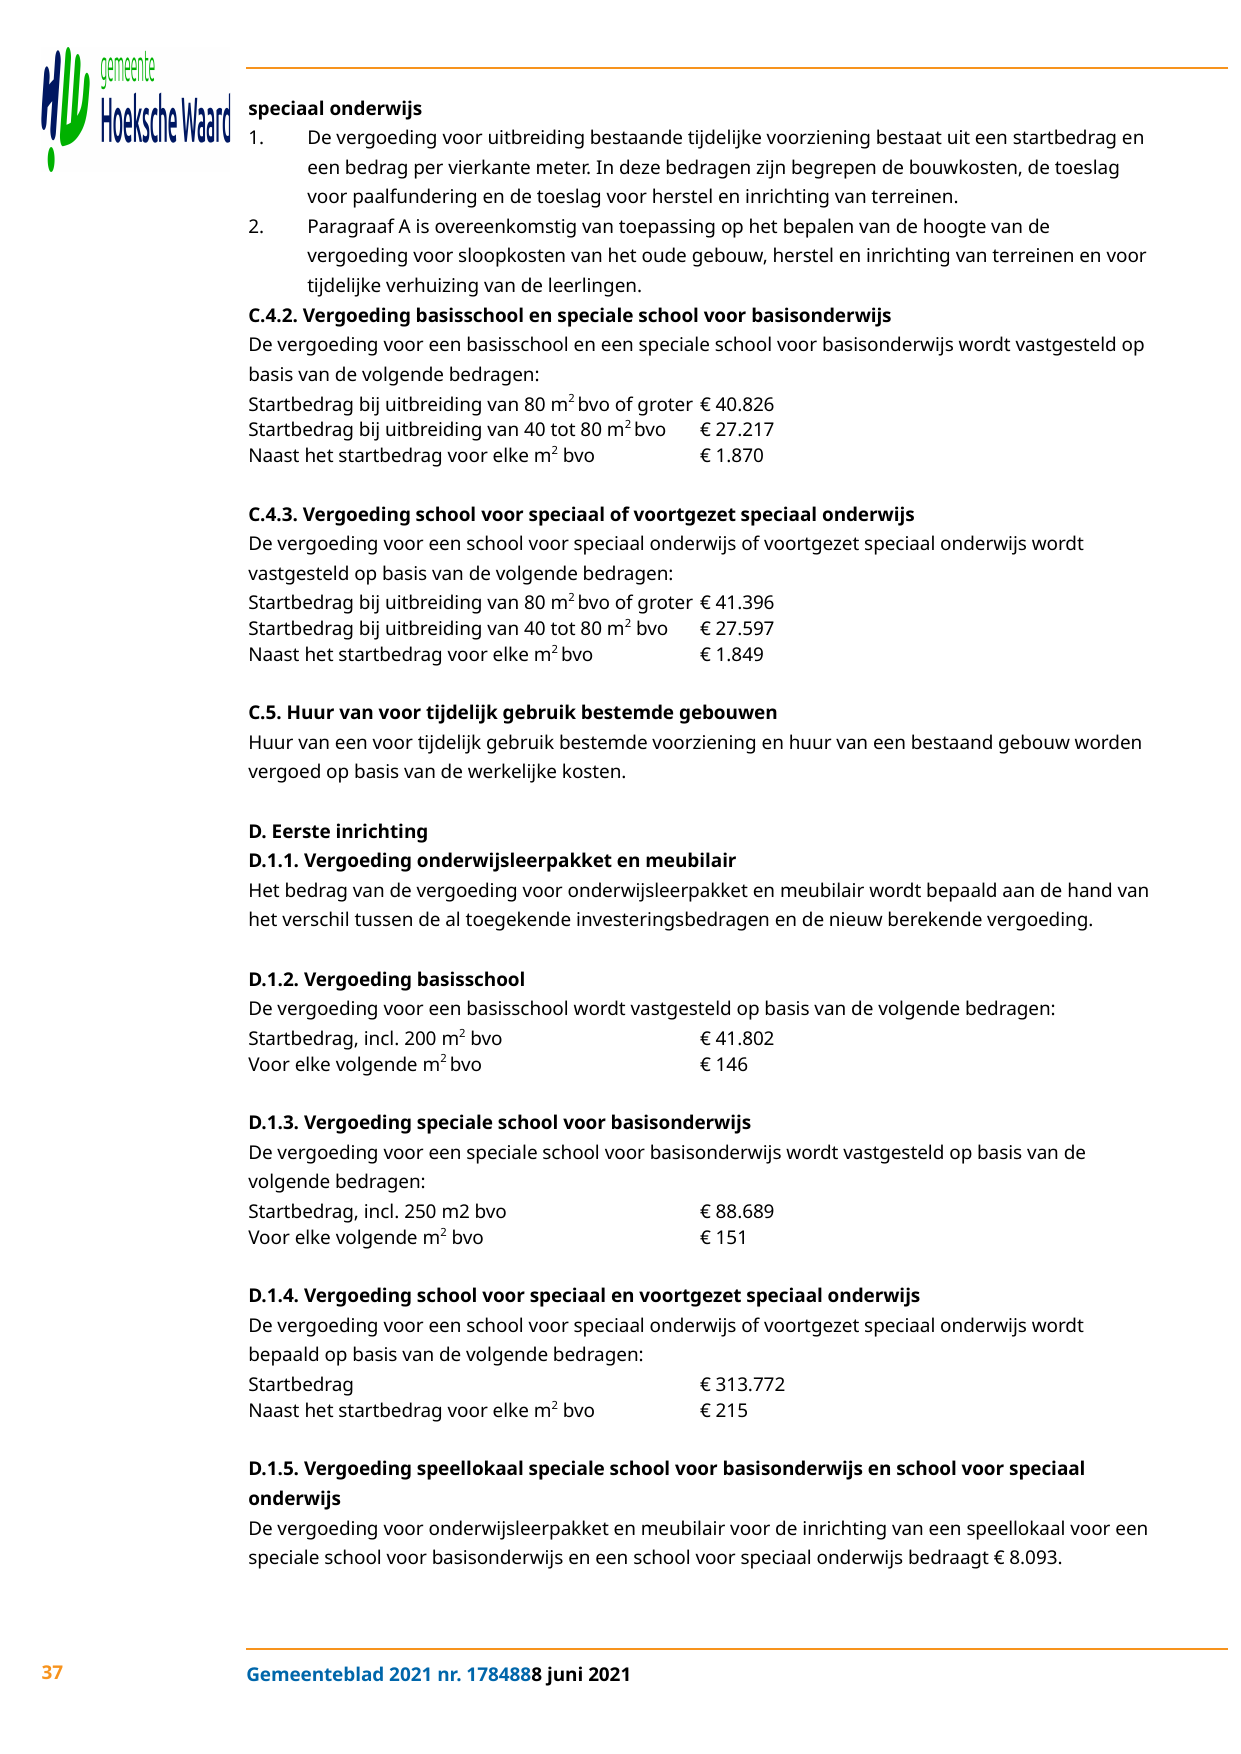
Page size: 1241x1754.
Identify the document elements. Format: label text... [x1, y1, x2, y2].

text D.1.1. Vergoeding onderwijsleerpakket en meubilair [248, 847, 1152, 873]
text C.5. Huur van voor tijdelijk gebruik bestemde gebouwen [248, 699, 1152, 725]
table_header € 40.826 [700, 391, 1152, 416]
text De vergoeding voor een school voor speciaal onderwijs of voortgezet speciaal onderwijs wordt vastgesteld op basis van de volgende bedragen: [248, 530, 1152, 586]
text De vergoeding voor een basisschool wordt vastgesteld op basis van de volgende bedragen: [248, 995, 1152, 1021]
table_cell Naast het startbedrag voor elke m2 bvo [248, 1397, 700, 1423]
text De vergoeding voor onderwijsleerpakket en meubilair voor de inrichting van een speellokaal voor een speciale school voor basisonderwijs en een school voor speciaal onderwijs bedraagt € 8.093. [248, 1515, 1152, 1570]
table_header Startbedrag [248, 1371, 700, 1397]
text speciaal onderwijs [248, 95, 1152, 121]
table_cell Startbedrag bij uitbreiding van 40 tot 80 m2 bvo [248, 416, 700, 442]
table_header € 313.772 [700, 1371, 1152, 1397]
text D.1.4. Vergoeding school voor speciaal en voortgezet speciaal onderwijs [248, 1282, 1152, 1308]
list De vergoeding voor uitbreiding bestaande tijdelijke voorziening bestaat uit een startbedrag en een bedrag per vierkante meter. In deze bedragen zijn begrepen de bouwkosten, de toeslag voor paalfundering en de toeslag voor herstel en inrichting van terreinen. [248, 124, 1152, 209]
table_header € 41.396 [700, 590, 1152, 615]
picture [41, 47, 231, 172]
table_header Startbedrag bij uitbreiding van 80 m2 bvo of groter [248, 590, 700, 615]
table_cell € 151 [700, 1224, 1152, 1250]
text Huur van een voor tijdelijk gebruik bestemde voorziening en huur van een bestaand gebouw worden vergoed op basis van de werkelijke kosten. [248, 729, 1152, 784]
text Het bedrag van de vergoeding voor onderwijsleerpakket en meubilair wordt bepaald aan de hand van het verschil tussen de al toegekende investeringsbedragen en de nieuw berekende vergoeding. [248, 877, 1152, 932]
text D. Eerste inrichting [248, 818, 1152, 844]
table_header € 41.802 [700, 1025, 1152, 1051]
list Paragraaf A is overeenkomstig van toepassing op het bepalen van de hoogte van de vergoeding voor sloopkosten van het oude gebouw, herstel en inrichting van terreinen en voor tijdelijke verhuizing van de leerlingen. [248, 213, 1152, 298]
text D.1.2. Vergoeding basisschool [248, 966, 1152, 992]
table_header Startbedrag, incl. 250 m2 bvo [248, 1198, 700, 1224]
text De vergoeding voor een speciale school voor basisonderwijs wordt vastgesteld op basis van de volgende bedragen: [248, 1139, 1152, 1194]
table_cell € 27.597 [700, 615, 1152, 641]
text C.4.2. Vergoeding basisschool en speciale school voor basisonderwijs [248, 302, 1152, 328]
table_header Startbedrag bij uitbreiding van 80 m2 bvo of groter [248, 391, 700, 416]
table_cell € 146 [700, 1051, 1152, 1077]
table_header Startbedrag, incl. 200 m2 bvo [248, 1025, 700, 1051]
table_cell Naast het startbedrag voor elke m2 bvo [248, 641, 700, 667]
text D.1.5. Vergoeding speellokaal speciale school voor basisonderwijs en school voor speciaal onderwijs [248, 1456, 1152, 1511]
text De vergoeding voor een school voor speciaal onderwijs of voortgezet speciaal onderwijs wordt bepaald op basis van de volgende bedragen: [248, 1312, 1152, 1367]
text D.1.3. Vergoeding speciale school voor basisonderwijs [248, 1109, 1152, 1135]
text C.4.3. Vergoeding school voor speciaal of voortgezet speciaal onderwijs [248, 501, 1152, 526]
table_cell Voor elke volgende m2 bvo [248, 1224, 700, 1250]
table_cell € 1.849 [700, 641, 1152, 667]
table_cell € 215 [700, 1397, 1152, 1423]
table_cell Voor elke volgende m2 bvo [248, 1051, 700, 1077]
table_header € 88.689 [700, 1198, 1152, 1224]
table_cell Naast het startbedrag voor elke m2 bvo [248, 442, 700, 468]
table_cell € 1.870 [700, 442, 1152, 468]
text De vergoeding voor een basisschool en een speciale school voor basisonderwijs wordt vastgesteld op basis van de volgende bedragen: [248, 331, 1152, 387]
table_cell € 27.217 [700, 416, 1152, 442]
table_cell Startbedrag bij uitbreiding van 40 tot 80 m2 bvo [248, 615, 700, 641]
